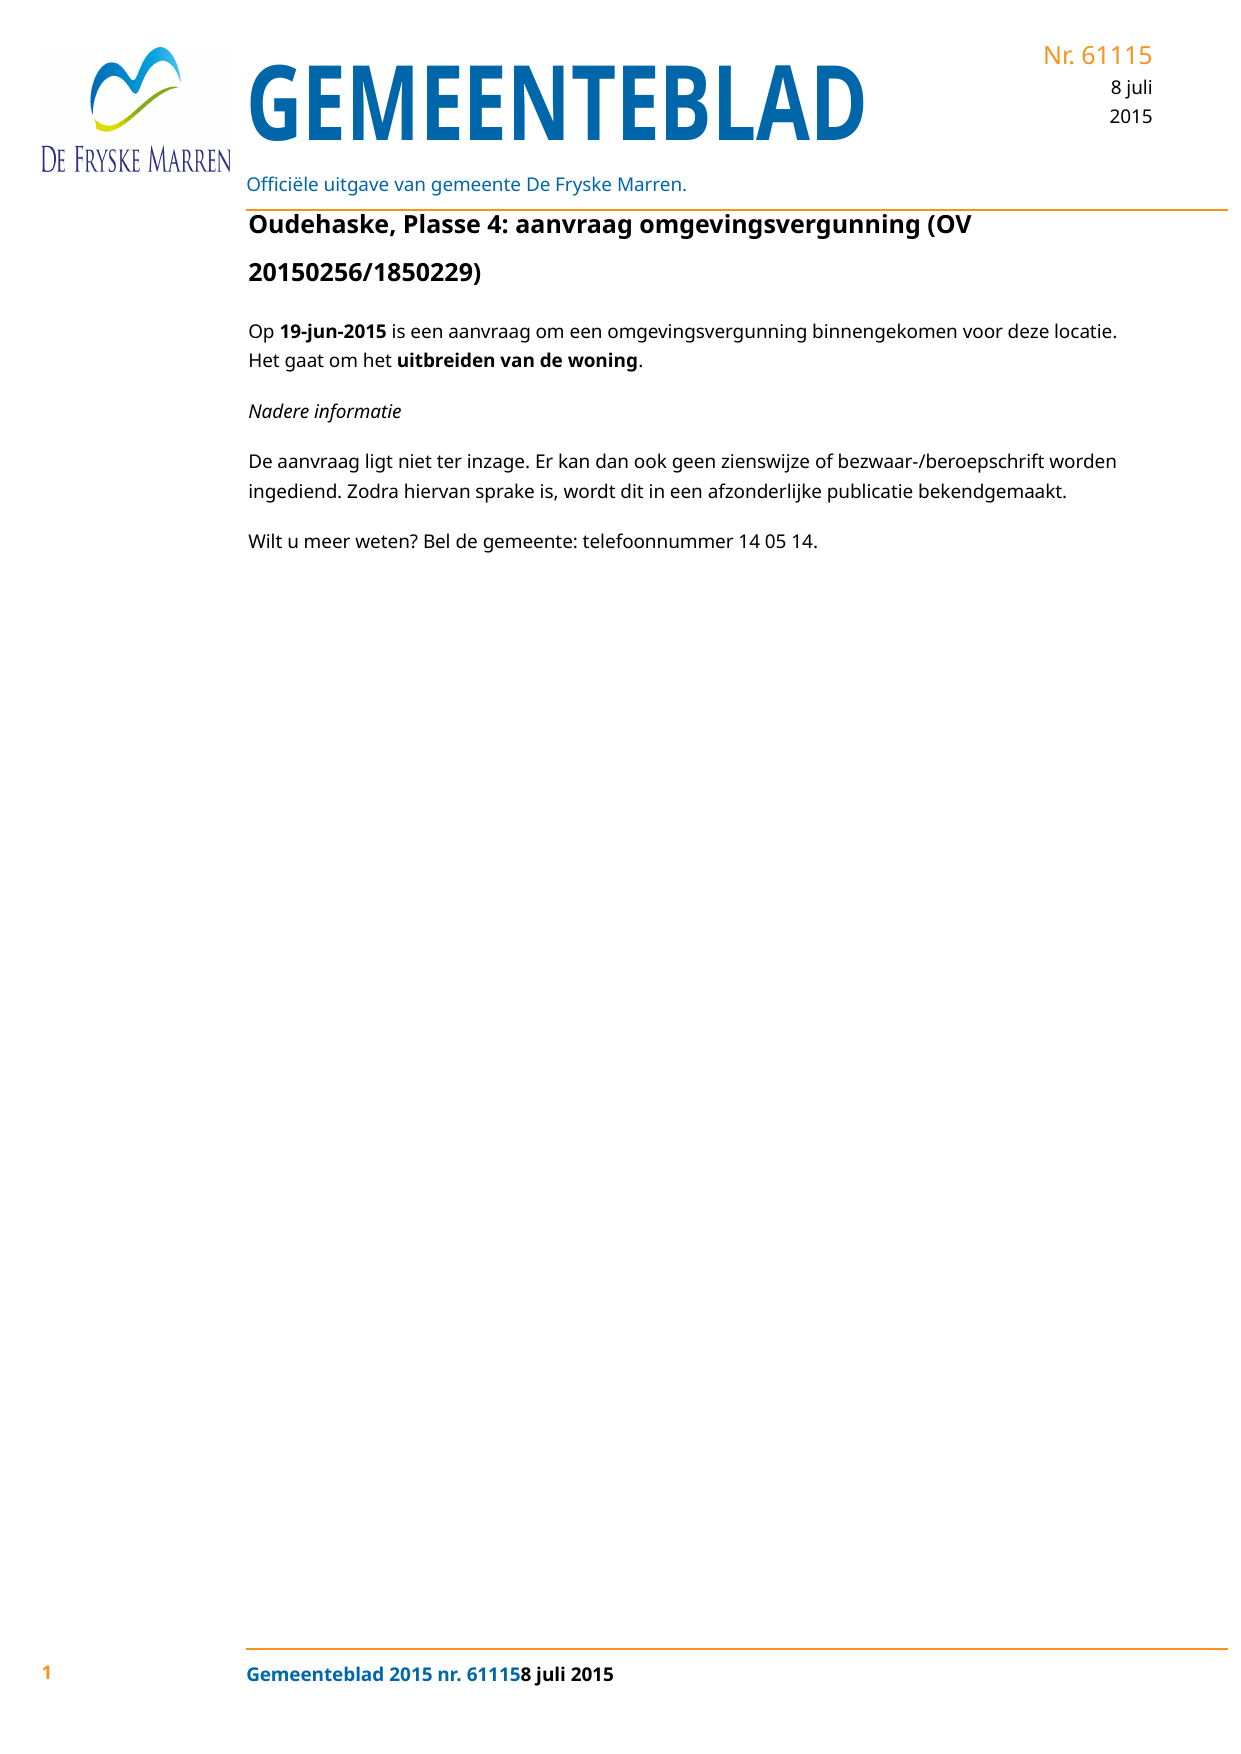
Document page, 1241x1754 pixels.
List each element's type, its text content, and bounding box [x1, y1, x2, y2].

text De aanvraag ligt niet ter inzage. Er kan dan ook geen zienswijze of bezwaar-/beroepschrift worden ingediend. Zodra hiervan sprake is, wordt dit in een afzonderlijke publicatie bekendgemaakt. [248, 448, 1152, 504]
text Op 19-jun-2015 is een aanvraag om een omgevingsvergunning binnengekomen voor deze locatie. Het gaat om het uitbreiden van de woning. [248, 318, 1152, 373]
text Oudehaske, Plasse 4: aanvraag omgevingsvergunning (OV 20150256/1850229) [248, 211, 1152, 288]
picture [41, 47, 231, 172]
text Nadere informatie [248, 398, 1152, 424]
text Wilt u meer weten? Bel de gemeente: telefoonnummer 14 05 14. [248, 528, 1152, 554]
